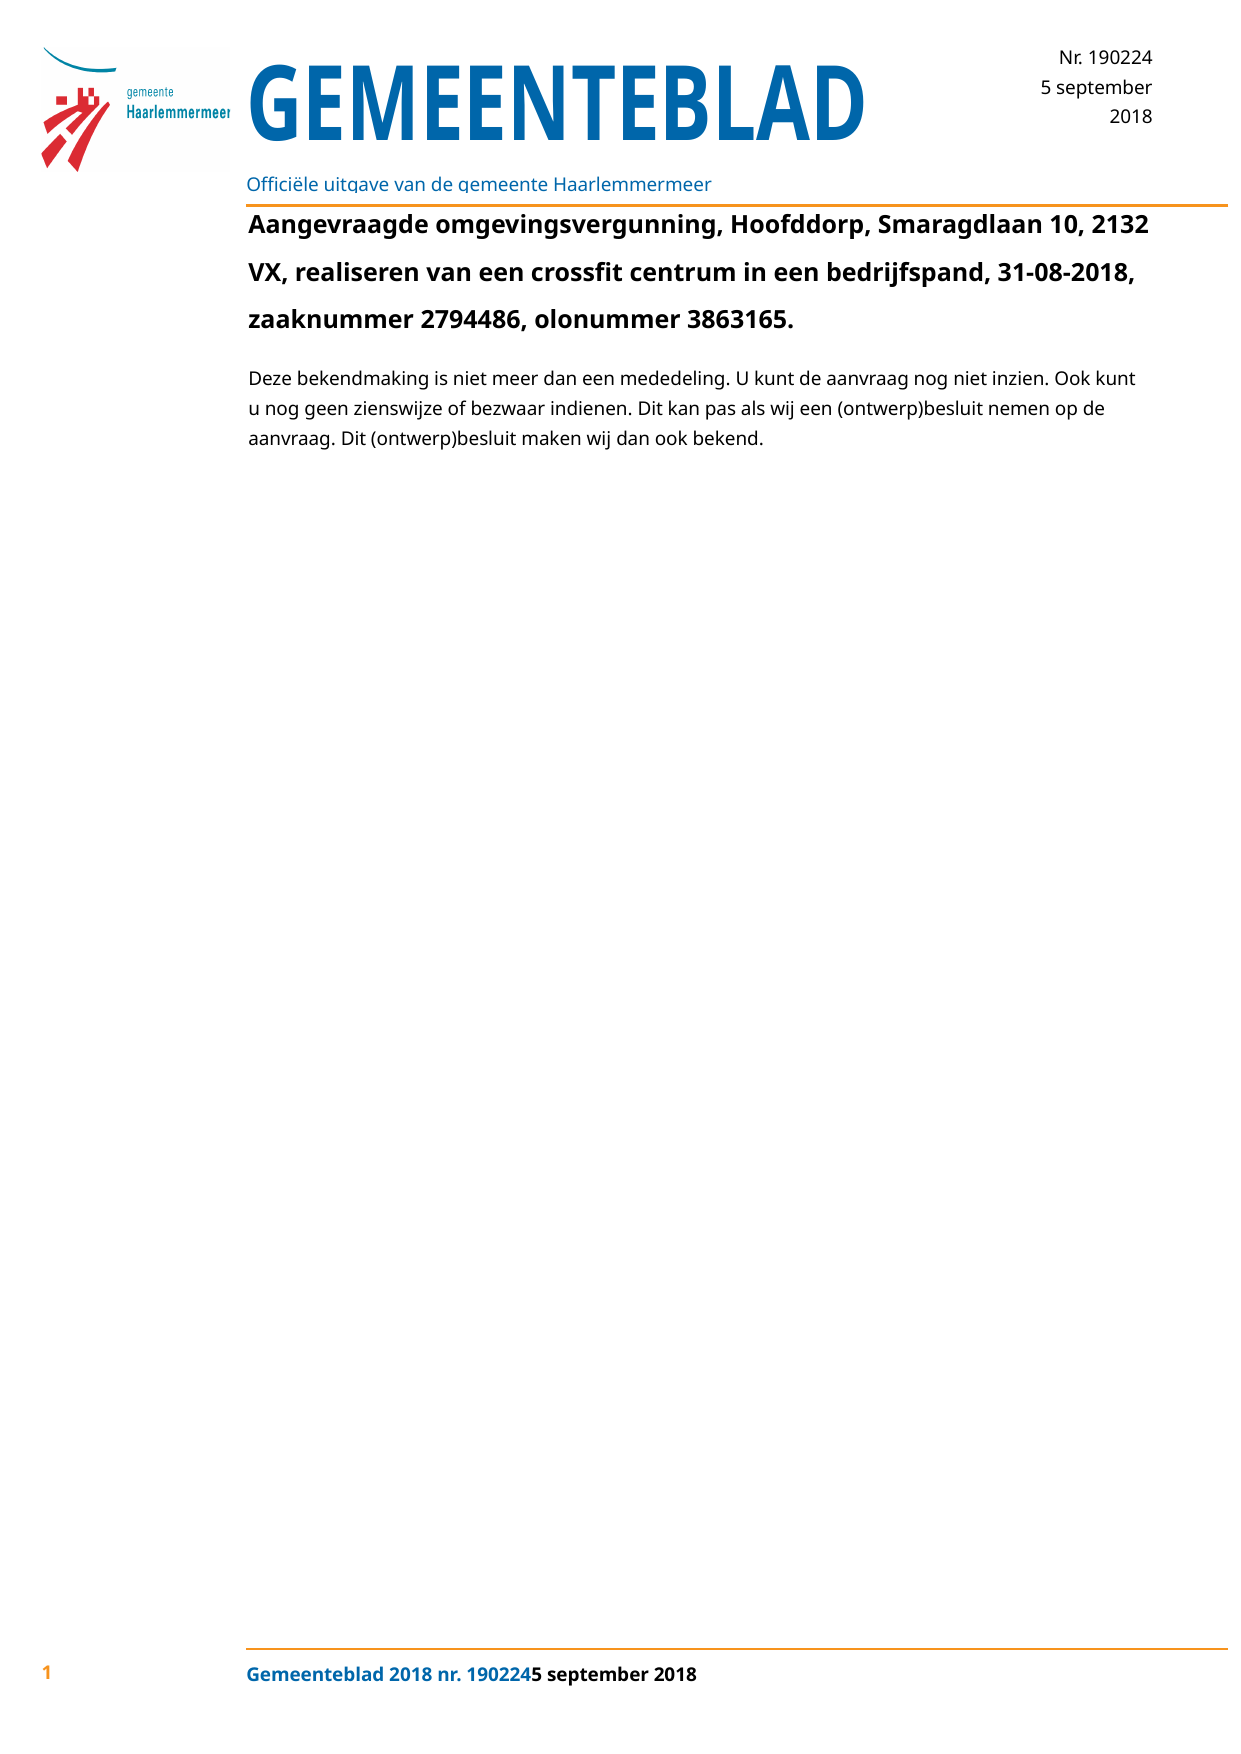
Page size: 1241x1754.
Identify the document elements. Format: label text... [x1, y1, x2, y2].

text Deze bekendmaking is niet meer dan een mededeling. U kunt de aanvraag nog niet inzien. Ook kunt u nog geen zienswijze of bezwaar indienen. Dit kan pas als wij een (ontwerp)besluit nemen op de aanvraag. Dit (ontwerp)besluit maken wij dan ook bekend. [248, 366, 1152, 450]
text Aangevraagde omgevingsvergunning, Hoofddorp, Smaragdlaan 10, 2132 VX, realiseren van een crossfit centrum in een bedrijfspand, 31-08-2018, zaaknummer 2794486, olonummer 3863165. [248, 207, 1152, 336]
picture [41, 47, 231, 172]
